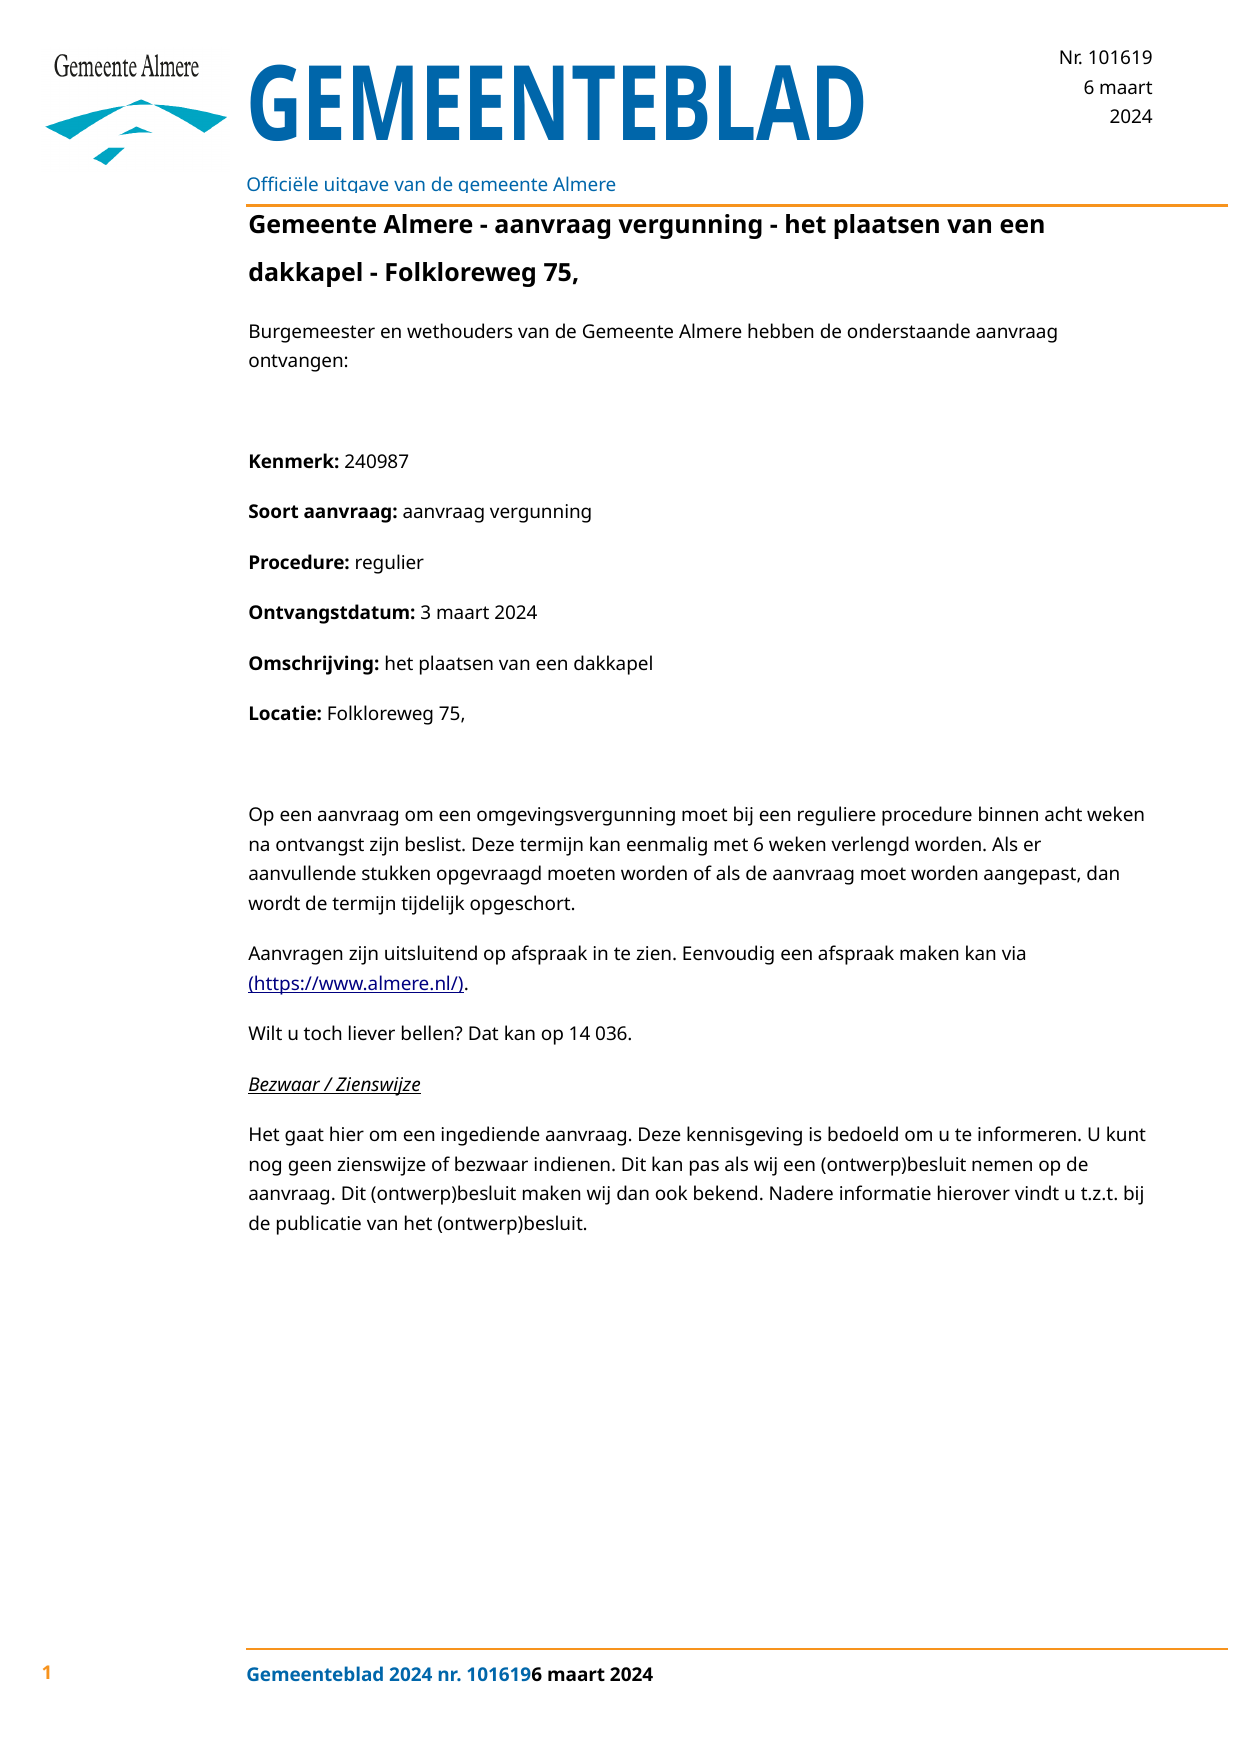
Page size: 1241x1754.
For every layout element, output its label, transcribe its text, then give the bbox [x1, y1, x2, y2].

text Aanvragen zijn uitsluitend op afspraak in te zien. Eenvoudig een afspraak maken kan via (https://www.almere.nl/). [248, 940, 1152, 996]
text Kenmerk: 240987 [248, 448, 1152, 474]
text Omschrijving: het plaatsen van een dakkapel [248, 650, 1152, 676]
text Op een aanvraag om een omgevingsvergunning moet bij een reguliere procedure binnen acht weken na ontvangst zijn beslist. Deze termijn kan eenmalig met 6 weken verlengd worden. Als er aanvullende stukken opgevraagd moeten worden of als de aanvraag moet worden aangepast, dan wordt de termijn tijdelijk opgeschort. [248, 801, 1152, 916]
text Soort aanvraag: aanvraag vergunning [248, 499, 1152, 524]
text Procedure: regulier [248, 549, 1152, 575]
picture [41, 47, 231, 172]
text Locatie: Folkloreweg 75, [248, 700, 1152, 726]
text Burgemeester en wethouders van de Gemeente Almere hebben de onderstaande aanvraag ontvangen: [248, 318, 1152, 373]
text Het gaat hier om een ingediende aanvraag. Deze kennisgeving is bedoeld om u te informeren. U kunt nog geen zienswijze of bezwaar indienen. Dit kan pas als wij een (ontwerp)besluit nemen op de aanvraag. Dit (ontwerp)besluit maken wij dan ook bekend. Nadere informatie hierover vindt u t.z.t. bij de publicatie van het (ontwerp)besluit. [248, 1121, 1152, 1236]
text Bezwaar / Zienswijze [248, 1071, 1152, 1097]
text Gemeente Almere - aanvraag vergunning - het plaatsen van een dakkapel - Folkloreweg 75, [248, 207, 1152, 288]
text Wilt u toch liever bellen? Dat kan op 14 036. [248, 1020, 1152, 1046]
text Ontvangstdatum: 3 maart 2024 [248, 599, 1152, 625]
